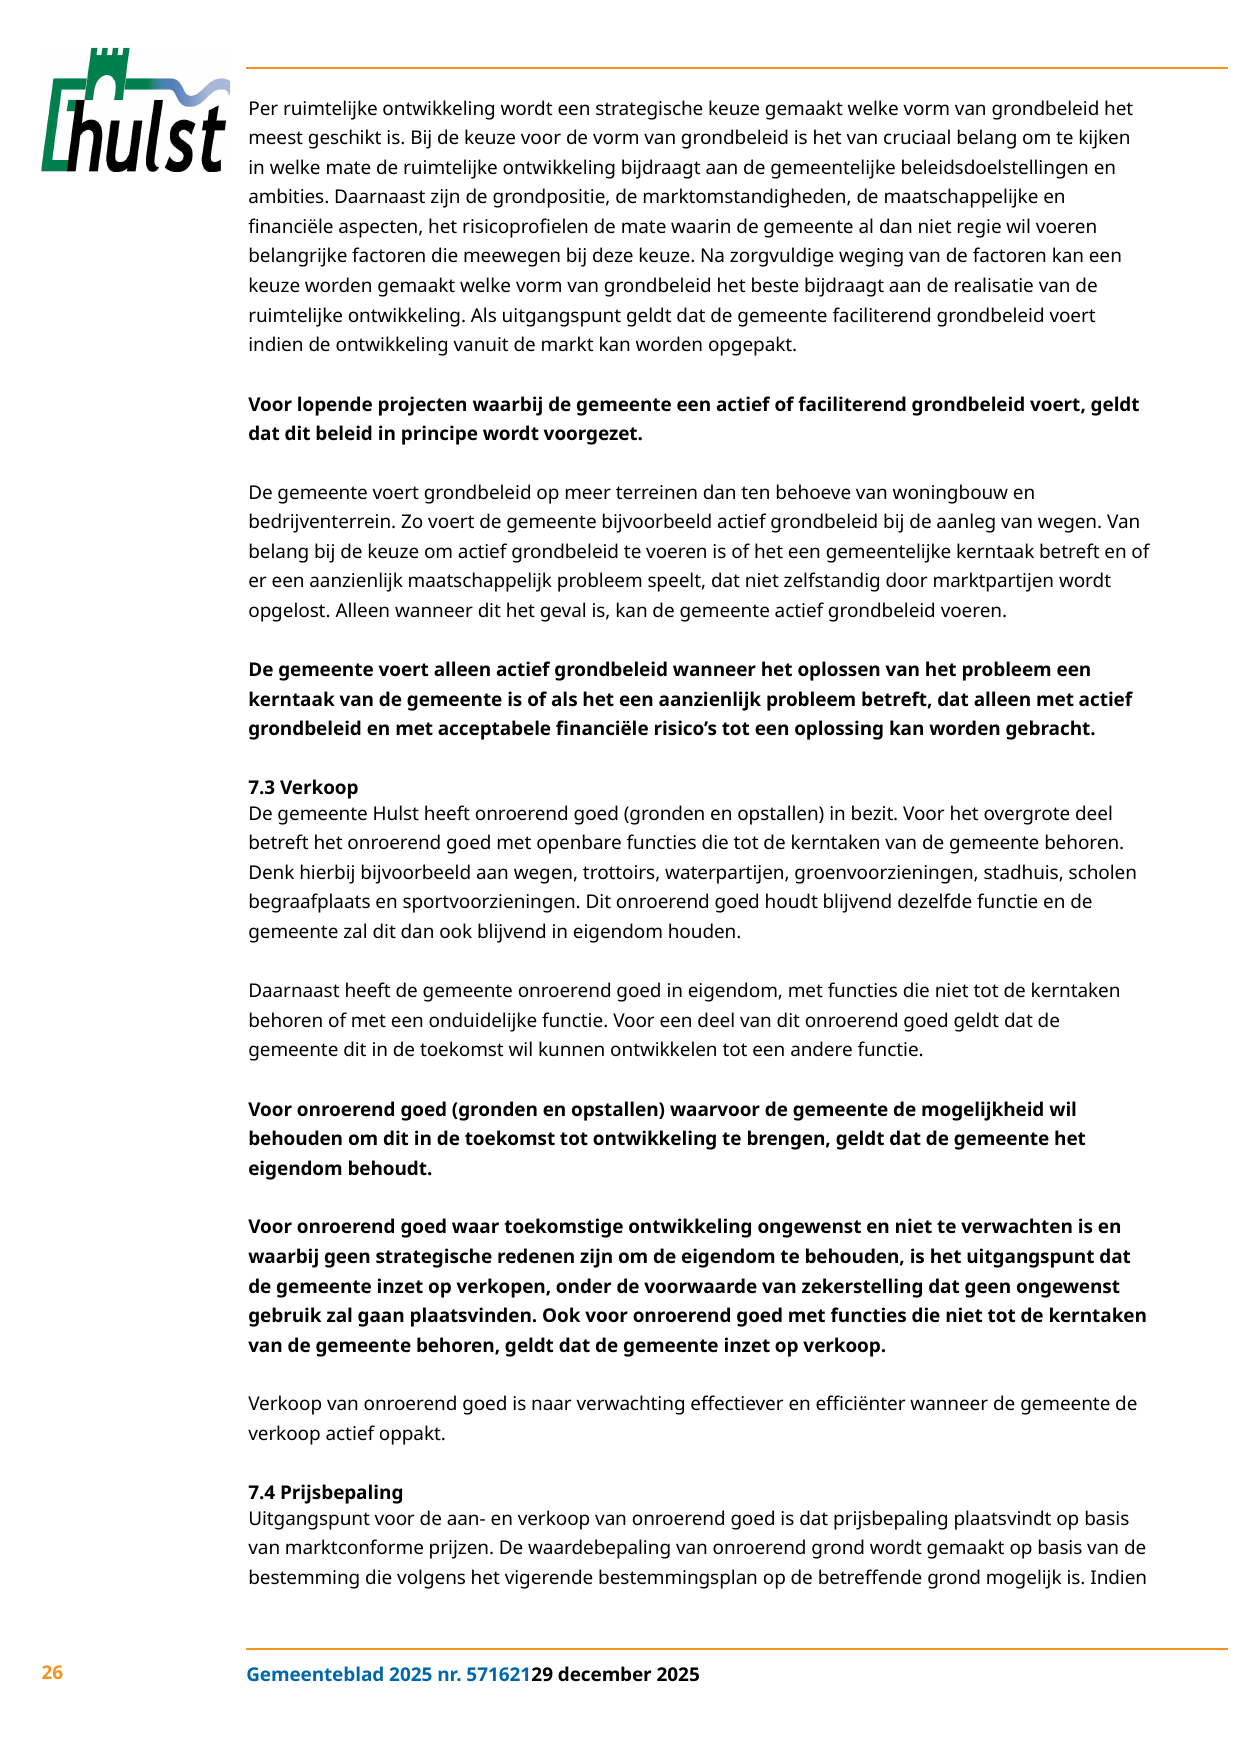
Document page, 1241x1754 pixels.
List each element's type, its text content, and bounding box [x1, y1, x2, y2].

table_header De gemeente voert alleen actief grondbeleid wanneer het oplossen van het probleem een kerntaak van de gemeente is of als het een aanzienlijk probleem betreft, dat alleen met actief grondbeleid en met acceptabele financiële risico’s tot een oplossing kan worden gebracht. [248, 656, 1152, 741]
text 7.3 Verkoop [248, 774, 1152, 800]
text Daarnaast heeft de gemeente onroerend goed in eigendom, met functies die niet tot de kerntaken behoren of met een onduidelijke functie. Voor een deel van dit onroerend goed geldt dat de gemeente dit in de toekomst wil kunnen ontwikkelen tot een andere functie. [248, 977, 1152, 1062]
table_header Voor lopende projecten waarbij de gemeente een actief of faciliterend grondbeleid voert, geldt dat dit beleid in principe wordt voorgezet. [248, 391, 1152, 446]
text Uitgangspunt voor de aan- en verkoop van onroerend goed is dat prijsbepaling plaatsvindt op basis van marktconforme prijzen. De waardebepaling van onroerend grond wordt gemaakt op basis van de bestemming die volgens het vigerende bestemmingsplan op de betreffende grond mogelijk is. Indien [248, 1505, 1152, 1590]
text Verkoop van onroerend goed is naar verwachting effectiever en efficiënter wanneer de gemeente de verkoop actief oppakt. [248, 1391, 1152, 1446]
picture [41, 47, 231, 172]
text Per ruimtelijke ontwikkeling wordt een strategische keuze gemaakt welke vorm van grondbeleid het meest geschikt is. Bij de keuze voor de vorm van grondbeleid is het van cruciaal belang om te kijken in welke mate de ruimtelijke ontwikkeling bijdraagt aan de gemeentelijke beleidsdoelstellingen en ambities. Daarnaast zijn de grondpositie, de marktomstandigheden, de maatschappelijke en financiële aspecten, het risicoprofielen de mate waarin de gemeente al dan niet regie wil voeren belangrijke factoren die meewegen bij deze keuze. Na zorgvuldige weging van de factoren kan een keuze worden gemaakt welke vorm van grondbeleid het beste bijdraagt aan de realisatie van de ruimtelijke ontwikkeling. Als uitgangspunt geldt dat de gemeente faciliterend grondbeleid voert indien de ontwikkeling vanuit de markt kan worden opgepakt. [248, 95, 1152, 357]
table_header Voor onroerend goed (gronden en opstallen) waarvoor de gemeente de mogelijkheid wil behouden om dit in de toekomst tot ontwikkeling te brengen, geldt dat de gemeente het eigendom behoudt. [248, 1096, 1152, 1181]
text De gemeente Hulst heeft onroerend goed (gronden en opstallen) in bezit. Voor het overgrote deel betreft het onroerend goed met openbare functies die tot de kerntaken van de gemeente behoren. Denk hierbij bijvoorbeeld aan wegen, trottoirs, waterpartijen, groenvoorzieningen, stadhuis, scholen begraafplaats en sportvoorzieningen. Dit onroerend goed houdt blijvend dezelfde functie en de gemeente zal dit dan ook blijvend in eigendom houden. [248, 800, 1152, 944]
text De gemeente voert grondbeleid op meer terreinen dan ten behoeve van woningbouw en bedrijventerrein. Zo voert de gemeente bijvoorbeeld actief grondbeleid bij de aanleg van wegen. Van belang bij de keuze om actief grondbeleid te voeren is of het een gemeentelijke kerntaak betreft en of er een aanzienlijk maatschappelijk probleem speelt, dat niet zelfstandig door marktpartijen wordt opgelost. Alleen wanneer dit het geval is, kan de gemeente actief grondbeleid voeren. [248, 479, 1152, 623]
text 7.4 Prijsbepaling [248, 1479, 1152, 1505]
table_header Voor onroerend goed waar toekomstige ontwikkeling ongewenst en niet te verwachten is en waarbij geen strategische redenen zijn om de eigendom te behouden, is het uitgangspunt dat de gemeente inzet op verkopen, onder de voorwaarde van zekerstelling dat geen ongewenst gebruik zal gaan plaatsvinden. Ook voor onroerend goed met functies die niet tot de kerntaken van de gemeente behoren, geldt dat de gemeente inzet op verkoop. [248, 1214, 1152, 1358]
